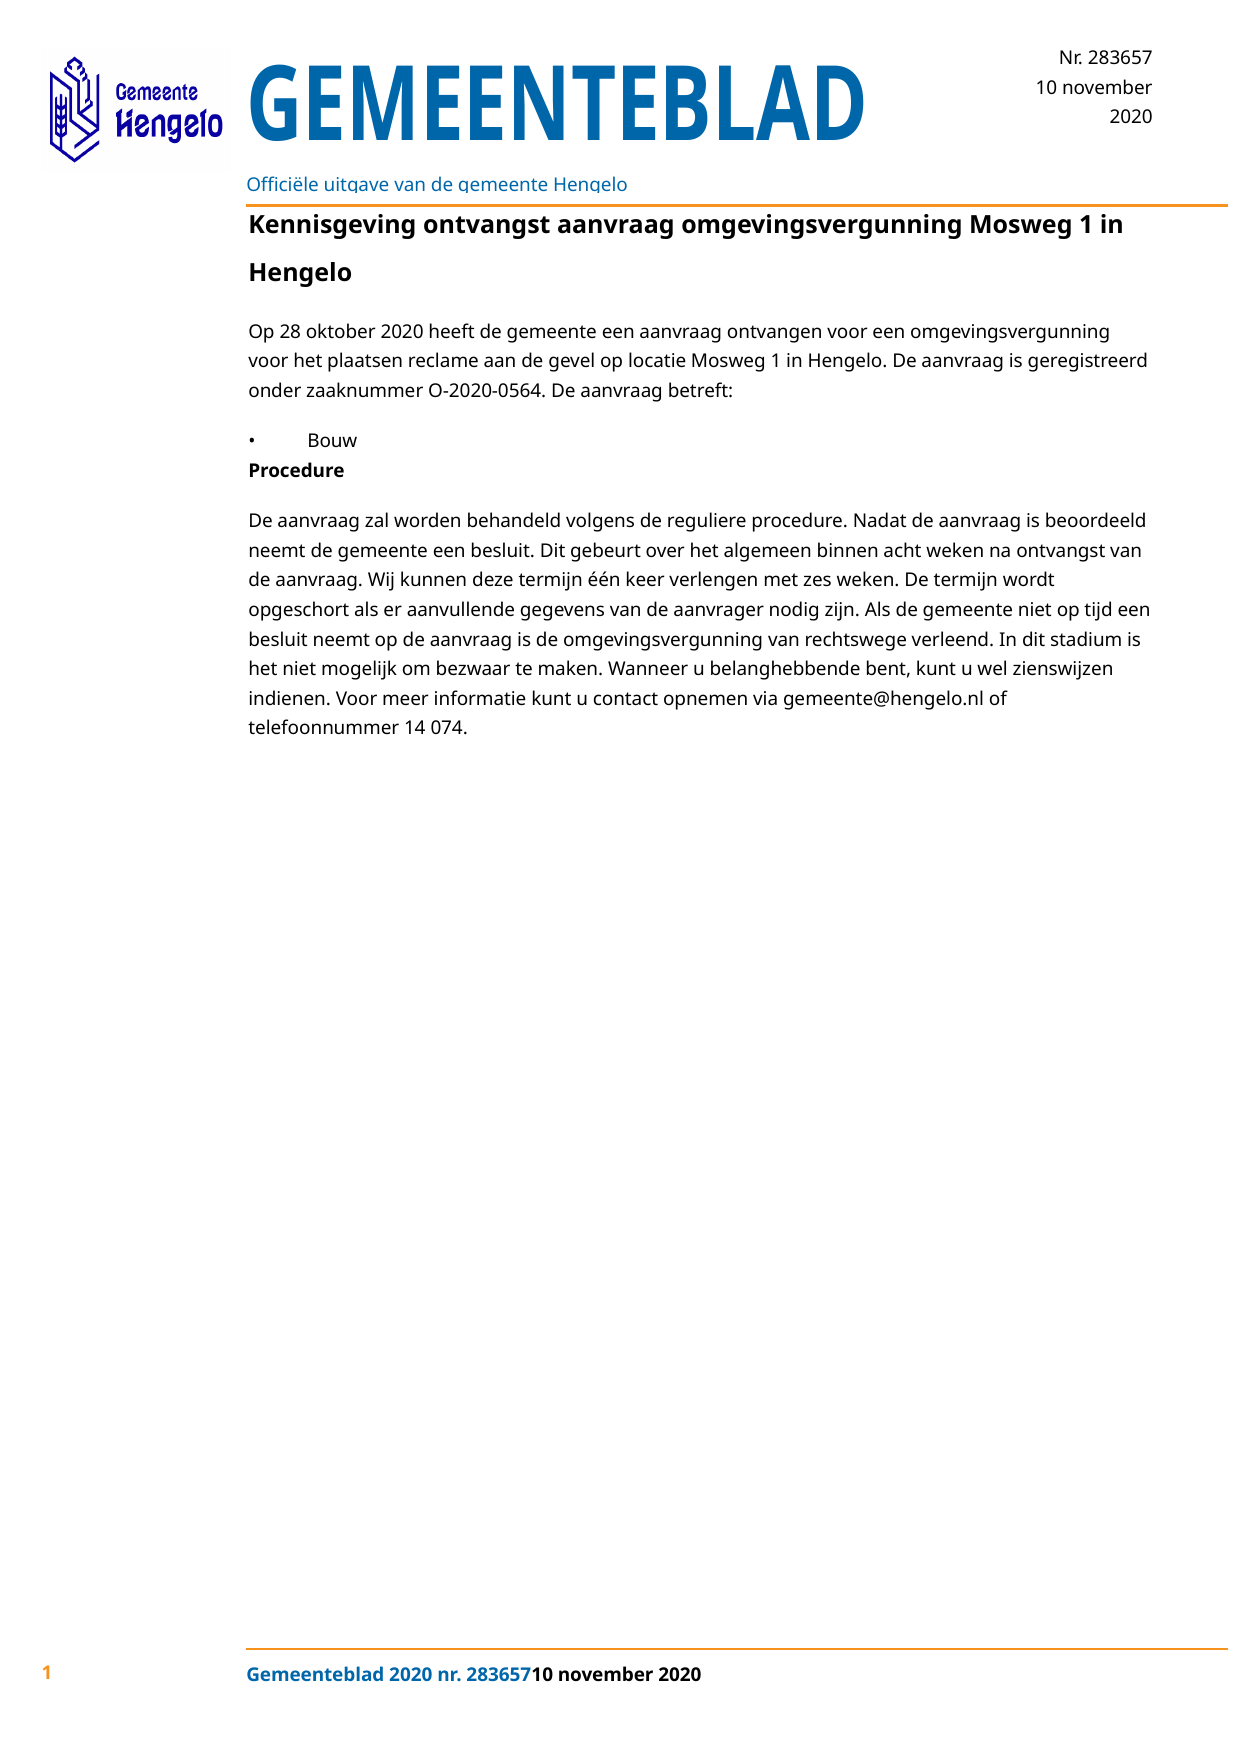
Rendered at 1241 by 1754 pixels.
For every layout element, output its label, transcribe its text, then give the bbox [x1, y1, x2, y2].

text Procedure [248, 457, 1152, 483]
text Op 28 oktober 2020 heeft de gemeente een aanvraag ontvangen voor een omgevingsvergunning voor het plaatsen reclame aan de gevel op locatie Mosweg 1 in Hengelo. De aanvraag is geregistreerd onder zaaknummer O-2020-0564. De aanvraag betreft: [248, 318, 1152, 403]
text De aanvraag zal worden behandeld volgens de reguliere procedure. Nadat de aanvraag is beoordeeld neemt de gemeente een besluit. Dit gebeurt over het algemeen binnen acht weken na ontvangst van de aanvraag. Wij kunnen deze termijn één keer verlengen met zes weken. De termijn wordt opgeschort als er aanvullende gegevens van de aanvrager nodig zijn. Als de gemeente niet op tijd een besluit neemt op de aanvraag is de omgevingsvergunning van rechtswege verleend. In dit stadium is het niet mogelijk om bezwaar te maken. Wanneer u belanghebbende bent, kunt u wel zienswijzen indienen. Voor meer informatie kunt u contact opnemen via gemeente@hengelo.nl of telefoonnummer 14 074. [248, 507, 1152, 740]
text Kennisgeving ontvangst aanvraag omgevingsvergunning Mosweg 1 in Hengelo [248, 207, 1152, 288]
picture [41, 47, 231, 172]
list Bouw [248, 427, 1152, 453]
